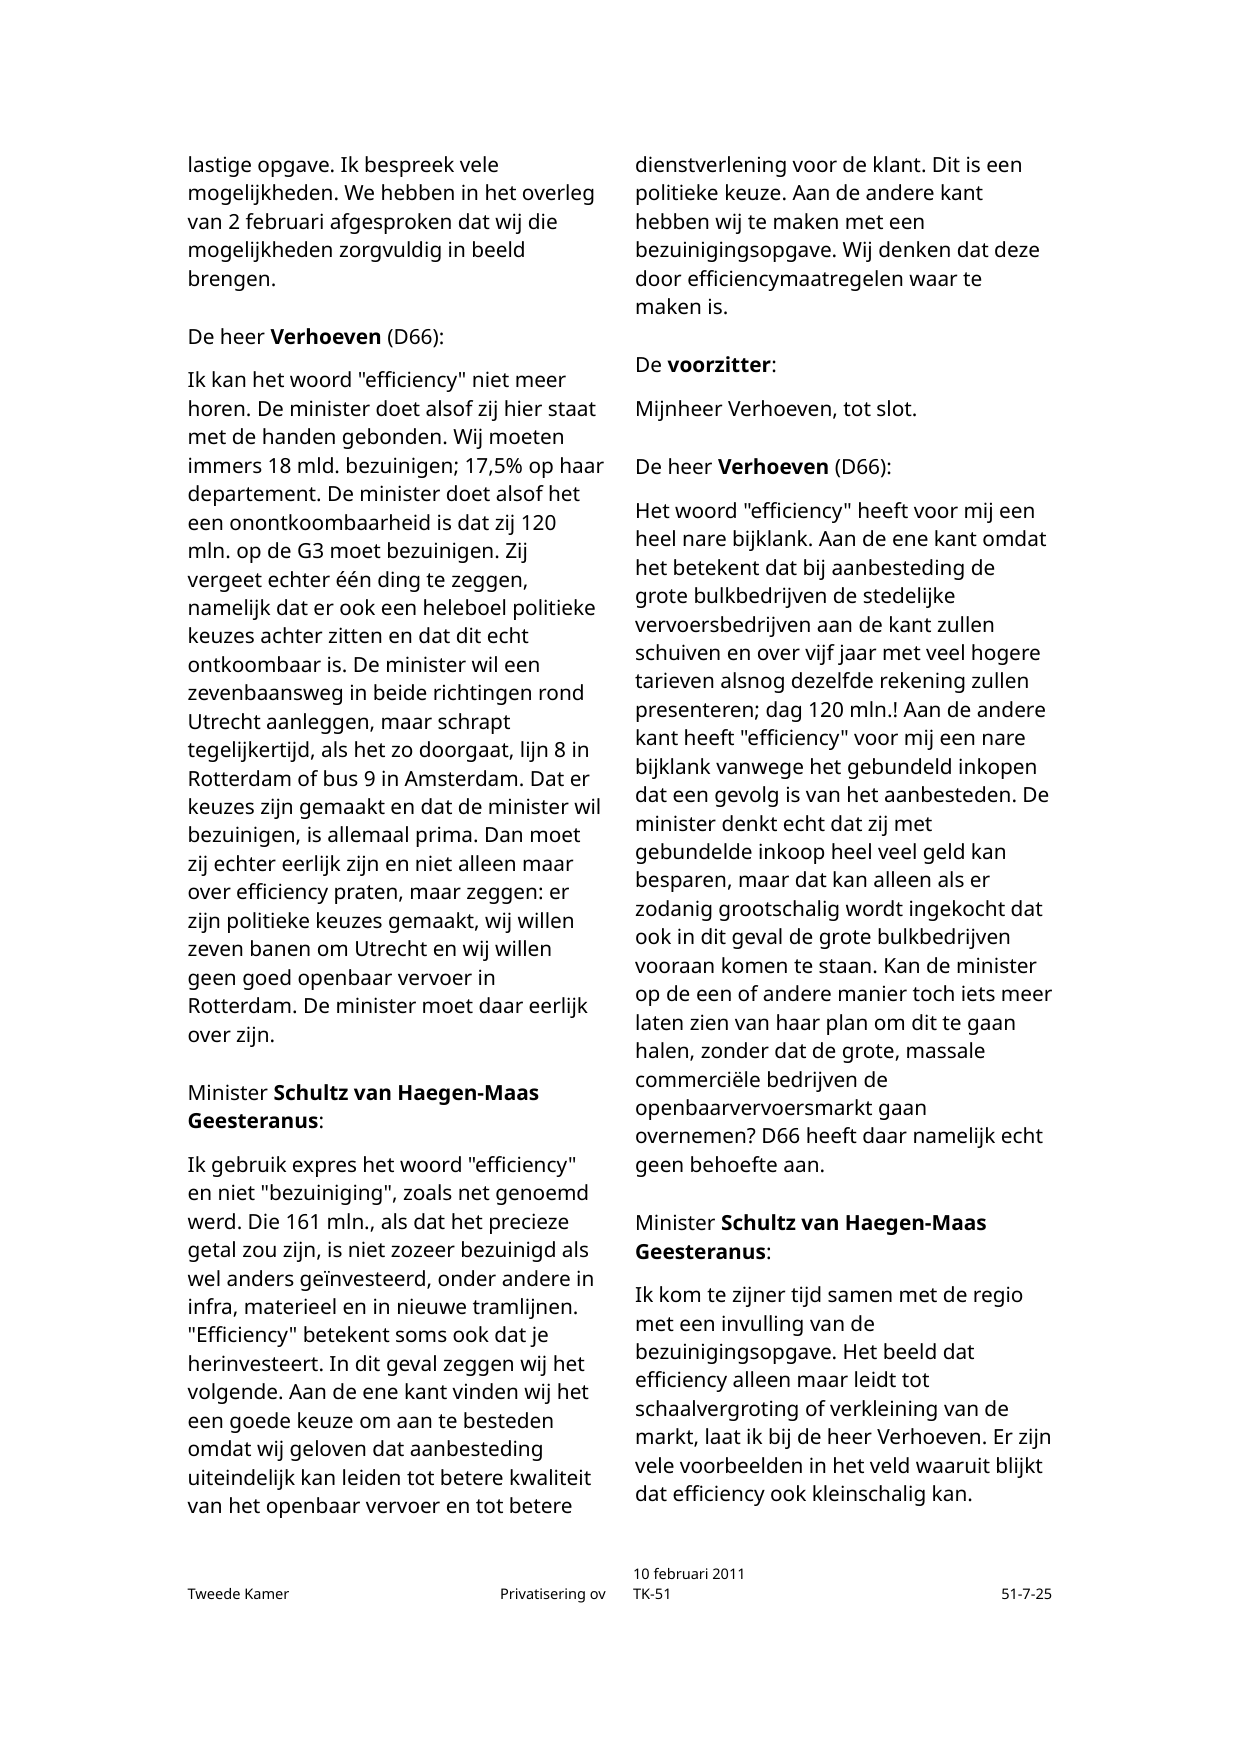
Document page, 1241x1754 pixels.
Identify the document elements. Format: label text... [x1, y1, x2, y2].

text dienstverlening voor de klant. Dit is een politieke keuze. Aan de andere kant hebben wij te maken met een bezuinigingsopgave. Wij denken dat deze door efficiencymaatregelen waar te maken is. [635, 150, 1053, 321]
text Het woord "efficiency" heeft voor mij een heel nare bijklank. Aan de ene kant omdat het betekent dat bij aanbesteding de grote bulkbedrijven de stedelijke vervoersbedrijven aan de kant zullen schuiven en over vijf jaar met veel hogere tarieven alsnog dezelfde rekening zullen presenteren; dag 120 mln.! Aan de andere kant heeft "efficiency" voor mij een nare bijklank vanwege het gebundeld inkopen dat een gevolg is van het aanbesteden. De minister denkt echt dat zij met gebundelde inkoop heel veel geld kan besparen, maar dat kan alleen als er zodanig grootschalig wordt ingekocht dat ook in dit geval de grote bulkbedrijven vooraan komen te staan. Kan de minister op de een of andere manier toch iets meer laten zien van haar plan om dit te gaan halen, zonder dat de grote, massale commerciële bedrijven de openbaarvervoersmarkt gaan overnemen? D66 heeft daar namelijk echt geen behoefte aan. [635, 496, 1053, 1178]
text De heer Verhoeven (D66): [635, 452, 1053, 481]
text Ik gebruik expres het woord "efficiency" en niet "bezuiniging", zoals net genoemd werd. Die 161 mln., als dat het precieze getal zou zijn, is niet zozeer bezuinigd als wel anders geïnvesteerd, onder andere in infra, materieel en in nieuwe tramlijnen. "Efficiency" betekent soms ook dat je herinvesteert. In dit geval zeggen wij het volgende. Aan de ene kant vinden wij het een goede keuze om aan te besteden omdat wij geloven dat aanbesteding uiteindelijk kan leiden tot betere kwaliteit van het openbaar vervoer en tot betere [187, 1150, 605, 1520]
text Ik kan het woord "efficiency" niet meer horen. De minister doet alsof zij hier staat met de handen gebonden. Wij moeten immers 18 mld. bezuinigen; 17,5% op haar departement. De minister doet alsof het een onontkoombaarheid is dat zij 120 mln. op de G3 moet bezuinigen. Zij vergeet echter één ding te zeggen, namelijk dat er ook een heleboel politieke keuzes achter zitten en dat dit echt ontkoombaar is. De minister wil een zevenbaansweg in beide richtingen rond Utrecht aanleggen, maar schrapt tegelijkertijd, als het zo doorgaat, lijn 8 in Rotterdam of bus 9 in Amsterdam. Dat er keuzes zijn gemaakt en dat de minister wil bezuinigen, is allemaal prima. Dan moet zij echter eerlijk zijn en niet alleen maar over efficiency praten, maar zeggen: er zijn politieke keuzes gemaakt, wij willen zeven banen om Utrecht en wij willen geen goed openbaar vervoer in Rotterdam. De minister moet daar eerlijk over zijn. [187, 366, 605, 1048]
text De voorzitter: [635, 351, 1053, 379]
text De heer Verhoeven (D66): [187, 322, 605, 351]
text Ik kom te zijner tijd samen met de regio met een invulling van de bezuinigingsopgave. Het beeld dat efficiency alleen maar leidt tot schaalvergroting of verkleining van de markt, laat ik bij de heer Verhoeven. Er zijn vele voorbeelden in het veld waaruit blijkt dat efficiency ook kleinschalig kan. [635, 1280, 1053, 1508]
text Minister Schultz van Haegen-Maas Geesteranus: [187, 1078, 605, 1135]
text Minister Schultz van Haegen-Maas Geesteranus: [635, 1208, 1053, 1265]
text Mijnheer Verhoeven, tot slot. [635, 394, 1053, 422]
text lastige opgave. Ik bespreek vele mogelijkheden. We hebben in het overleg van 2 februari afgesproken dat wij die mogelijkheden zorgvuldig in beeld brengen. [187, 150, 605, 292]
